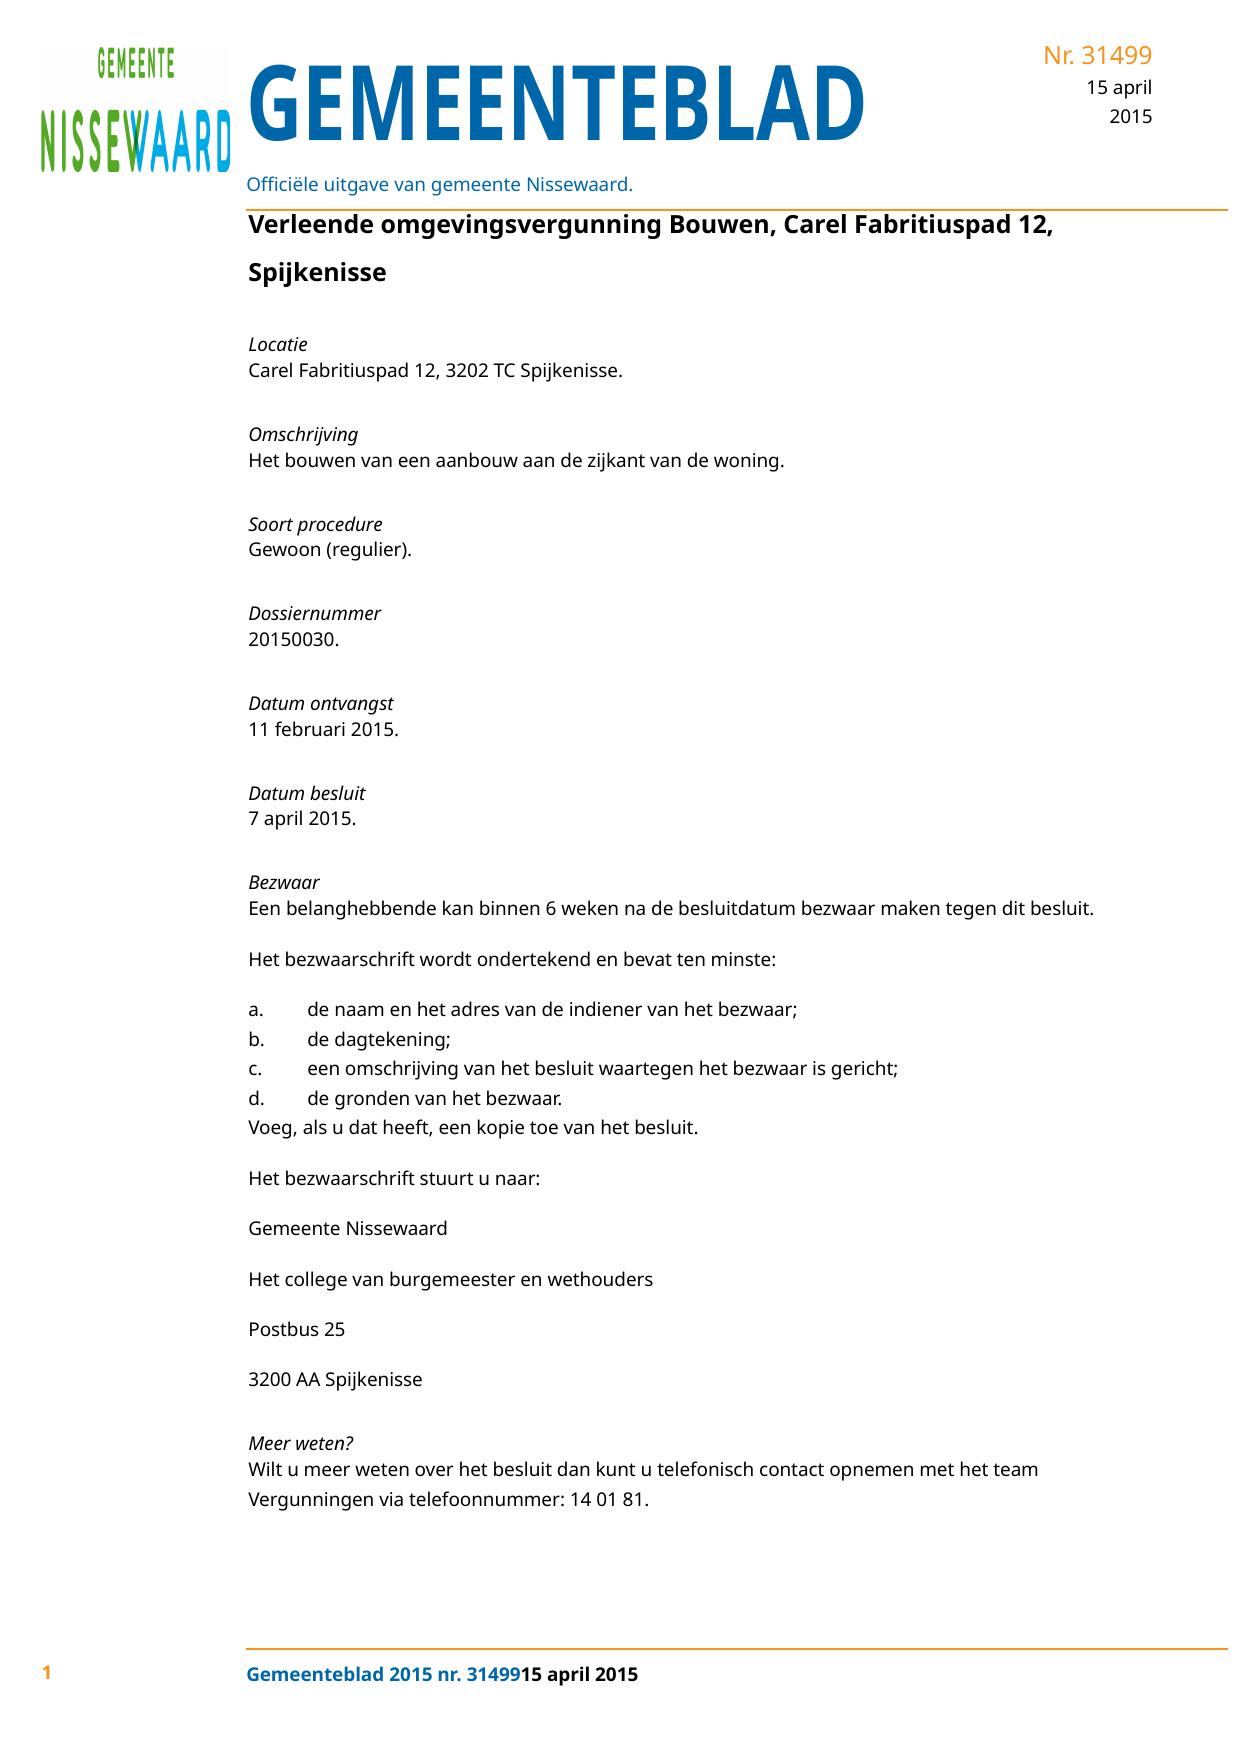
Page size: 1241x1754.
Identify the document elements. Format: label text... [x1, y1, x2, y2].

text Carel Fabritiuspad 12, 3202 TC Spijkenisse. [248, 357, 1152, 383]
list de dagtekening; [248, 1026, 1152, 1051]
picture [41, 47, 231, 172]
text Omschrijving [248, 421, 1152, 447]
text Gewoon (regulier). [248, 537, 1152, 562]
text Het bezwaarschrift wordt ondertekend en bevat ten minste: [248, 946, 1152, 971]
text Gemeente Nissewaard [248, 1215, 1152, 1241]
text Wilt u meer weten over het besluit dan kunt u telefonisch contact opnemen met het team Vergunningen via telefoonnummer: 14 01 81. [248, 1456, 1152, 1512]
text 11 februari 2015. [248, 716, 1152, 742]
text Soort procedure [248, 511, 1152, 537]
list een omschrijving van het besluit waartegen het bezwaar is gericht; [248, 1055, 1152, 1081]
text 7 april 2015. [248, 806, 1152, 831]
text Het college van burgemeester en wethouders [248, 1266, 1152, 1291]
text Dossiernummer [248, 601, 1152, 626]
text Bezwaar [248, 869, 1152, 895]
text Datum ontvangst [248, 690, 1152, 716]
text Voeg, als u dat heeft, een kopie toe van het besluit. [248, 1114, 1152, 1140]
text Het bezwaarschrift stuurt u naar: [248, 1165, 1152, 1191]
text Het bouwen van een aanbouw aan de zijkant van de woning. [248, 447, 1152, 473]
text Locatie [248, 331, 1152, 357]
picture [200, 151, 206, 172]
picture [222, 122, 227, 160]
text 3200 AA Spijkenisse [248, 1367, 1152, 1392]
picture [201, 122, 206, 138]
text 20150030. [248, 626, 1152, 652]
picture [154, 157, 165, 172]
list de gronden van het bezwaar. [248, 1085, 1152, 1111]
text Verleende omgevingsvergunning Bouwen, Carel Fabritiuspad 12, Spijkenisse [248, 211, 1152, 288]
text Een belanghebbende kan binnen 6 weken na de besluitdatum bezwaar maken tegen dit besluit. [248, 895, 1152, 921]
text Meer weten? [248, 1431, 1152, 1456]
list de naam en het adres van de indiener van het bezwaar; [248, 996, 1152, 1022]
text Datum besluit [248, 780, 1152, 806]
text Postbus 25 [248, 1316, 1152, 1342]
picture [176, 157, 187, 172]
